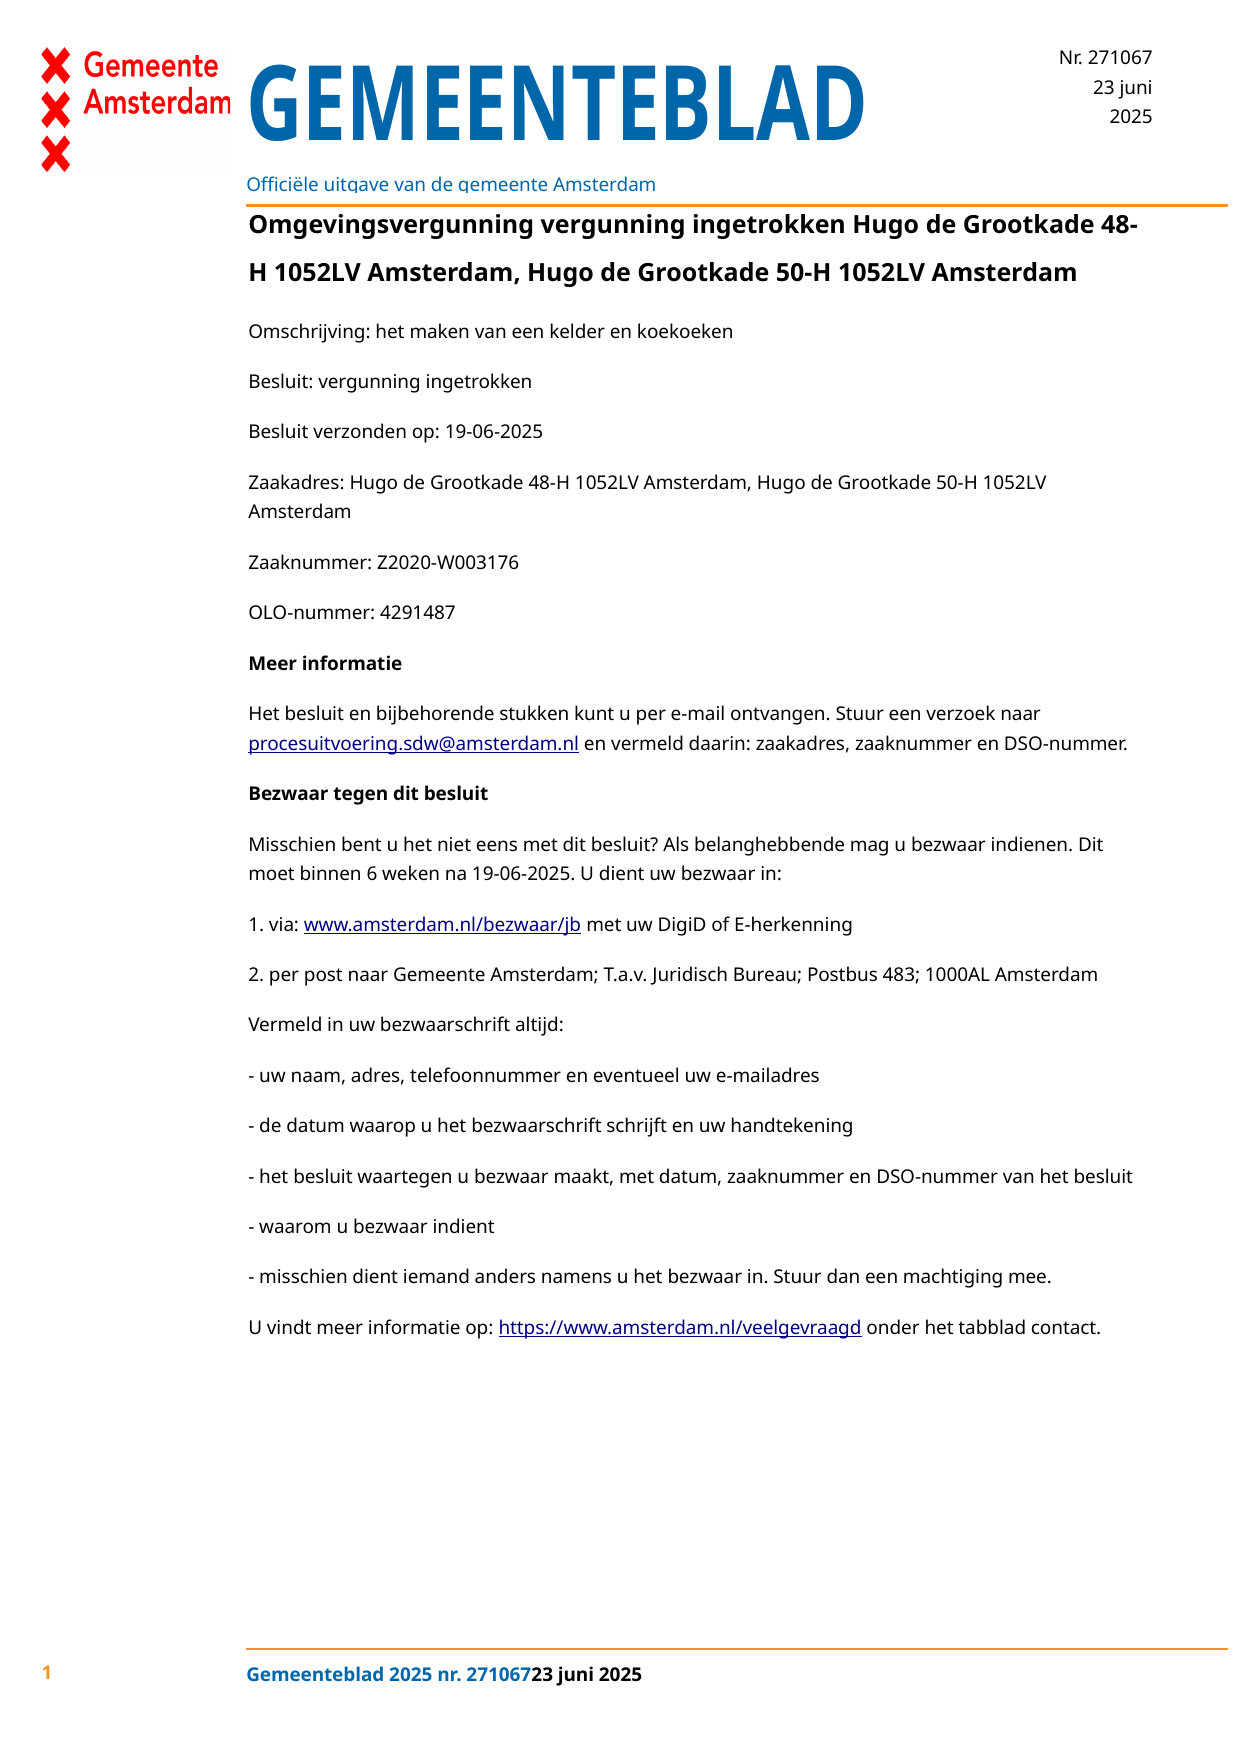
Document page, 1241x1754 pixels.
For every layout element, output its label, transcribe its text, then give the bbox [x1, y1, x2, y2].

text 2. per post naar Gemeente Amsterdam; T.a.v. Juridisch Bureau; Postbus 483; 1000AL Amsterdam [248, 961, 1152, 987]
text Misschien bent u het niet eens met dit besluit? Als belanghebbende mag u bezwaar indienen. Dit moet binnen 6 weken na 19-06-2025. U dient uw bezwaar in: [248, 831, 1152, 886]
text - misschien dient iemand anders namens u het bezwaar in. Stuur dan een machtiging mee. [248, 1264, 1152, 1289]
text Meer informatie [248, 650, 1152, 676]
text - waarom u bezwaar indient [248, 1213, 1152, 1239]
text Vermeld in uw bezwaarschrift altijd: [248, 1012, 1152, 1037]
text Besluit: vergunning ingetrokken [248, 368, 1152, 394]
text Omschrijving: het maken van een kelder en koekoeken [248, 318, 1152, 344]
text - het besluit waartegen u bezwaar maakt, met datum, zaaknummer en DSO-nummer van het besluit [248, 1163, 1152, 1189]
text Bezwaar tegen dit besluit [248, 780, 1152, 806]
text Het besluit en bijbehorende stukken kunt u per e-mail ontvangen. Stuur een verzoek naar procesuitvoering.sdw@amsterdam.nl en vermeld daarin: zaakadres, zaaknummer en DSO-nummer. [248, 700, 1152, 756]
text Omgevingsvergunning vergunning ingetrokken Hugo de Grootkade 48-H 1052LV Amsterdam, Hugo de Grootkade 50-H 1052LV Amsterdam [248, 207, 1152, 288]
text U vindt meer informatie op: https://www.amsterdam.nl/veelgevraagd onder het tabblad contact. [248, 1314, 1152, 1340]
text 1. via: www.amsterdam.nl/bezwaar/jb met uw DigiD of E-herkenning [248, 911, 1152, 937]
text Besluit verzonden op: 19-06-2025 [248, 419, 1152, 444]
picture [41, 47, 231, 172]
text - uw naam, adres, telefoonnummer en eventueel uw e-mailadres [248, 1062, 1152, 1088]
text Zaaknummer: Z2020-W003176 [248, 549, 1152, 575]
text OLO-nummer: 4291487 [248, 599, 1152, 625]
text Zaakadres: Hugo de Grootkade 48-H 1052LV Amsterdam, Hugo de Grootkade 50-H 1052LV Amsterdam [248, 469, 1152, 524]
text - de datum waarop u het bezwaarschrift schrijft en uw handtekening [248, 1112, 1152, 1138]
